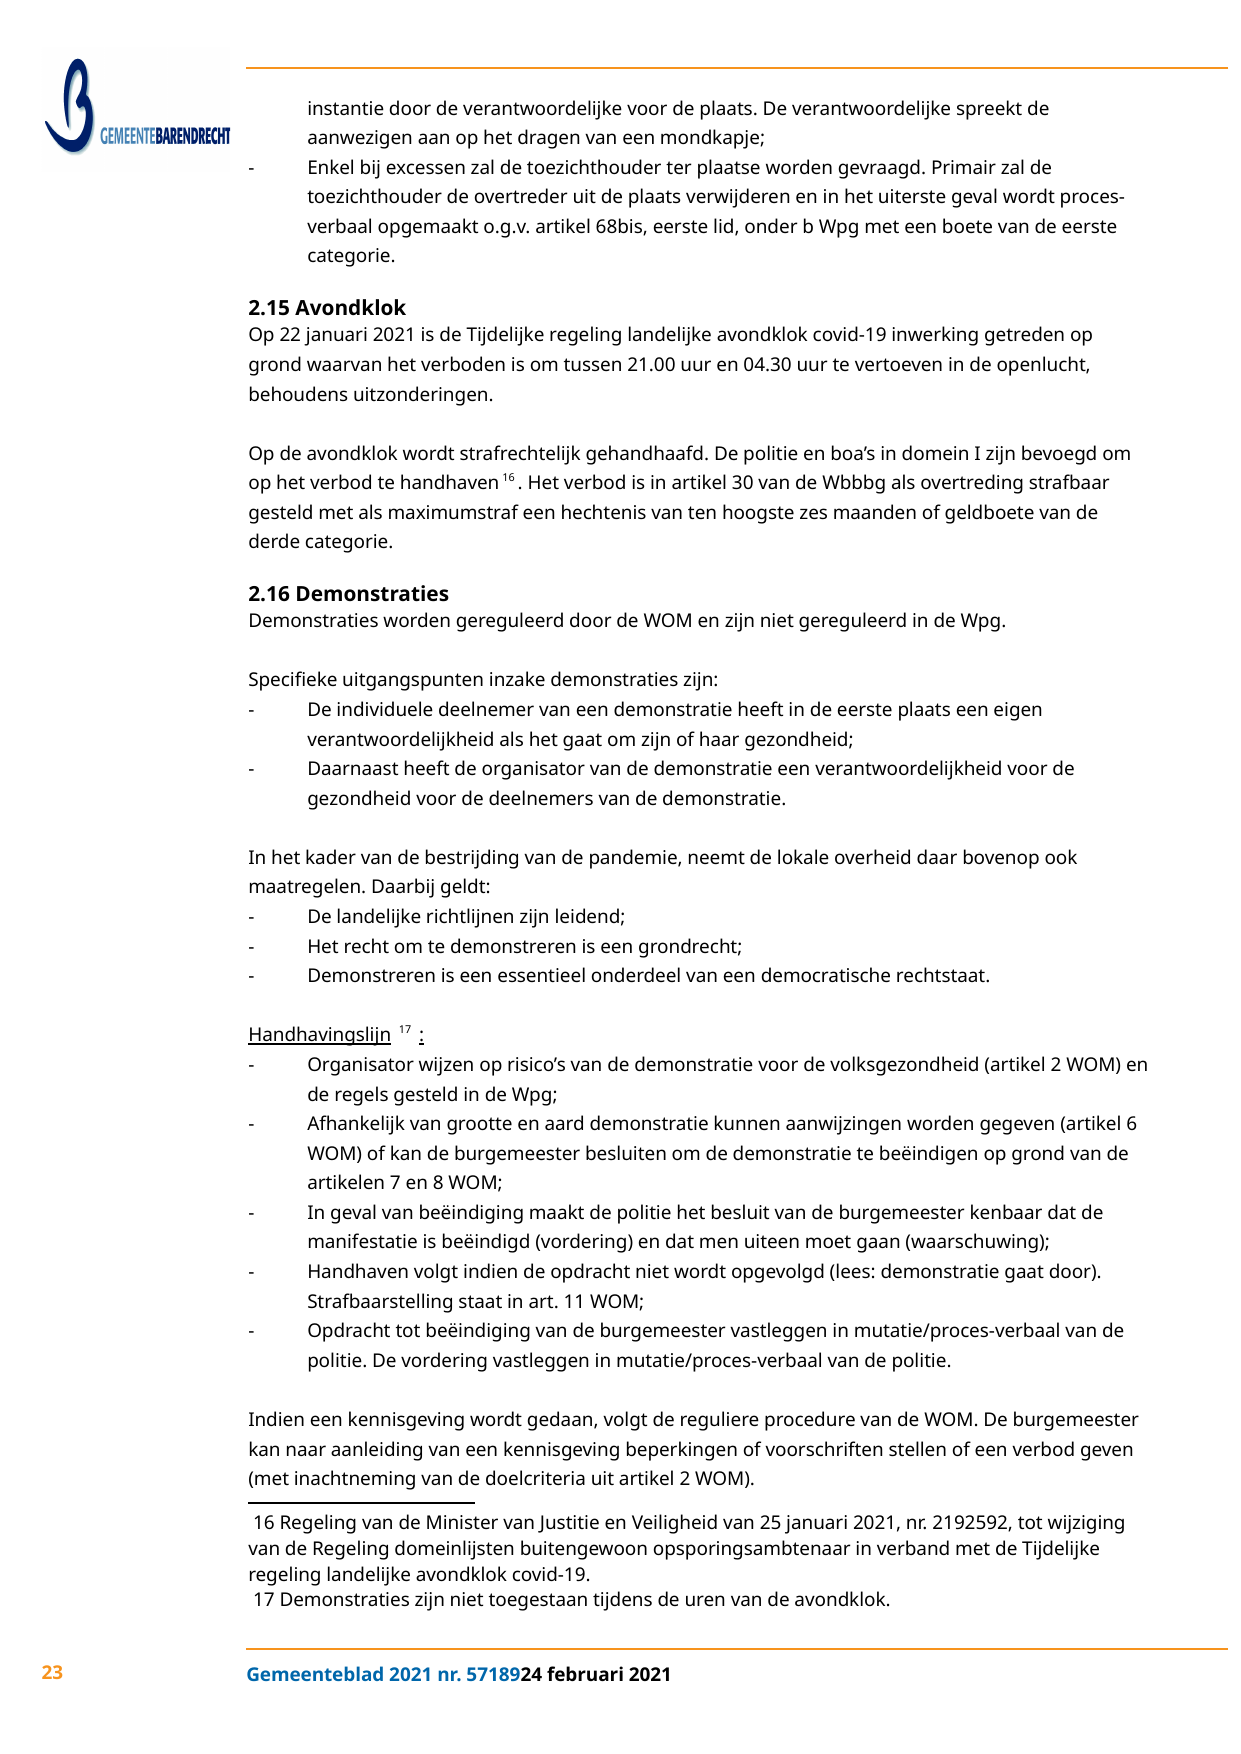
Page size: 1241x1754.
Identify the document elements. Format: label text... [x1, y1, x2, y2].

text 2.15 Avondklok [248, 293, 1152, 322]
text Demonstraties worden gereguleerd door de WOM en zijn niet gereguleerd in de Wpg. [248, 607, 1152, 633]
list Demonstreren is een essentieel onderdeel van een democratische rechtstaat. [248, 962, 1152, 988]
list In geval van beëindiging maakt de politie het besluit van de burgemeester kenbaar dat de manifestatie is beëindigd (vordering) en dat men uiteen moet gaan (waarschuwing); [248, 1199, 1152, 1254]
text Demonstraties zijn niet toegestaan tijdens de uren van de avondklok. [248, 1586, 1152, 1612]
list Organisator wijzen op risico’s van de demonstratie voor de volksgezondheid (artikel 2 WOM) en de regels gesteld in de Wpg; [248, 1051, 1152, 1107]
list De landelijke richtlijnen zijn leidend; [248, 903, 1152, 929]
list Afhankelijk van grootte en aard demonstratie kunnen aanwijzingen worden gegeven (artikel 6 WOM) of kan de burgemeester besluiten om de demonstratie te beëindigen op grond van de artikelen 7 en 8 WOM; [248, 1110, 1152, 1195]
list Handhaven volgt indien de opdracht niet wordt opgevolgd (lees: demonstratie gaat door). Strafbaarstelling staat in art. 11 WOM; [248, 1258, 1152, 1314]
text In het kader van de bestrijding van de pandemie, neemt de lokale overheid daar bovenop ook maatregelen. Daarbij geldt: [248, 844, 1152, 899]
text Indien een kennisgeving wordt gedaan, volgt de reguliere procedure van de WOM. De burgemeester kan naar aanleiding van een kennisgeving beperkingen of voorschriften stellen of een verbod geven (met inachtneming van de doelcriteria uit artikel 2 WOM). [248, 1406, 1152, 1491]
list De individuele deelnemer van een demonstratie heeft in de eerste plaats een eigen verantwoordelijkheid als het gaat om zijn of haar gezondheid; [248, 696, 1152, 752]
text Handhavingslijn : [248, 1022, 1152, 1047]
list Daarnaast heeft de organisator van de demonstratie een verantwoordelijkheid voor de gezondheid voor de deelnemers van de demonstratie. [248, 755, 1152, 811]
list Enkel bij excessen zal de toezichthouder ter plaatse worden gevraagd. Primair zal de toezichthouder de overtreder uit de plaats verwijderen en in het uiterste geval wordt proces-verbaal opgemaakt o.g.v. artikel 68bis, eerste lid, onder b Wpg met een boete van de eerste categorie. [248, 154, 1152, 268]
text 2.16 Demonstraties [248, 579, 1152, 607]
picture [41, 47, 231, 172]
text Op de avondklok wordt strafrechtelijk gehandhaafd. De politie en boa’s in domein I zijn bevoegd om op het verbod te handhaven. Het verbod is in artikel 30 van de Wbbbg als overtreding strafbaar gesteld met als maximumstraf een hechtenis van ten hoogste zes maanden of geldboete van de derde categorie. [248, 440, 1152, 554]
text Specifieke uitgangspunten inzake demonstraties zijn: [248, 667, 1152, 692]
text Op 22 januari 2021 is de Tijdelijke regeling landelijke avondklok covid-19 inwerking getreden op grond waarvan het verboden is om tussen 21.00 uur en 04.30 uur te vertoeven in de openlucht, behoudens uitzonderingen. [248, 322, 1152, 406]
list instantie door de verantwoordelijke voor de plaats. De verantwoordelijke spreekt de aanwezigen aan op het dragen van een mondkapje; [248, 95, 1152, 150]
list Het recht om te demonstreren is een grondrecht; [248, 933, 1152, 959]
text Regeling van de Minister van Justitie en Veiligheid van 25 januari 2021, nr. 2192592, tot wijziging van de Regeling domeinlijsten buitengewoon opsporingsambtenaar in verband met de Tijdelijke regeling landelijke avondklok covid-19. [248, 1509, 1152, 1586]
list Opdracht tot beëindiging van de burgemeester vastleggen in mutatie/proces-verbaal van de politie. De vordering vastleggen in mutatie/proces-verbaal van de politie. [248, 1317, 1152, 1373]
